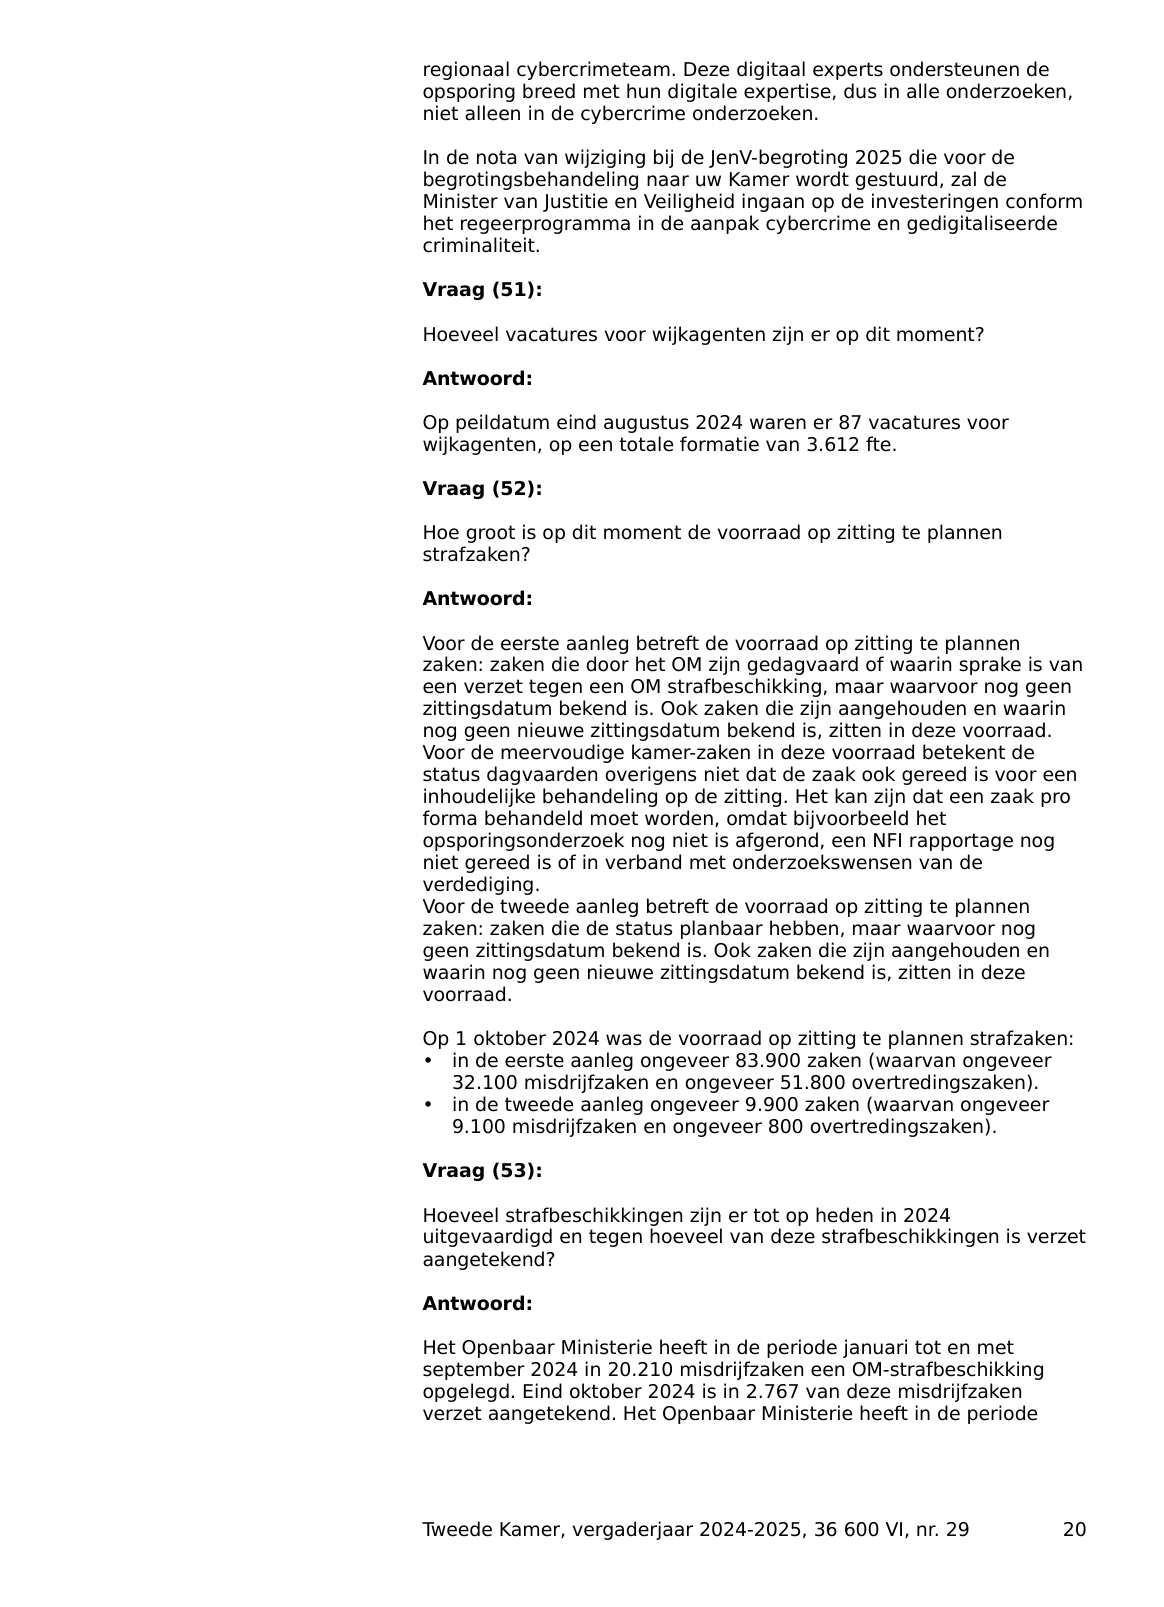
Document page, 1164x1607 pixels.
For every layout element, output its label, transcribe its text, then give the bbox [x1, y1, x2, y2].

text Het Openbaar Ministerie heeft in de periode januari tot en met september 2024 in 20.210 misdrijfzaken een OM-strafbeschikking opgelegd. Eind oktober 2024 is in 2.767 van deze misdrijfzaken verzet aangetekend. Het Openbaar Ministerie heeft in de periode [422, 1337, 1087, 1425]
text Voor de eerste aanleg betreft de voorraad op zitting te plannen zaken: zaken die door het OM zijn gedagvaard of waarin sprake is van een verzet tegen een OM strafbeschikking, maar waarvoor nog geen zittingsdatum bekend is. Ook zaken die zijn aangehouden en waarin nog geen nieuwe zittingsdatum bekend is, zitten in deze voorraad. Voor de meervoudige kamer-zaken in deze voorraad betekent de status dagvaarden overigens niet dat de zaak ook gereed is voor een inhoudelijke behandeling op de zitting. Het kan zijn dat een zaak pro forma behandeld moet worden, omdat bijvoorbeeld het opsporingsonderzoek nog niet is afgerond, een NFI rapportage nog niet gereed is of in verband met onderzoekswensen van de verdediging. [422, 632, 1087, 896]
subtitle Antwoord: [422, 588, 1087, 610]
text • in de tweede aanleg ongeveer 9.900 zaken (waarvan ongeveer 9.100 misdrijfzaken en ongeveer 800 overtredingszaken). [422, 1094, 1087, 1138]
text Hoeveel strafbeschikkingen zijn er tot op heden in 2024 uitgevaardigd en tegen hoeveel van deze strafbeschikkingen is verzet aangetekend? [422, 1204, 1087, 1270]
subtitle Vraag (52): [422, 478, 1087, 500]
text In de nota van wijziging bij de JenV-begroting 2025 die voor de begrotingsbehandeling naar uw Kamer wordt gestuurd, zal de Minister van Justitie en Veiligheid ingaan op de investeringen conform het regeerprogramma in de aanpak cybercrime en gedigitaliseerde criminaliteit. [422, 147, 1087, 257]
text regionaal cybercrimeteam. Deze digitaal experts ondersteunen de opsporing breed met hun digitale expertise, dus in alle onderzoeken, niet alleen in de cybercrime onderzoeken. [422, 59, 1087, 125]
text Op 1 oktober 2024 was de voorraad op zitting te plannen strafzaken: [422, 1028, 1087, 1050]
subtitle Vraag (51): [422, 279, 1087, 301]
text Hoeveel vacatures voor wijkagenten zijn er op dit moment? [422, 323, 1087, 345]
text Voor de tweede aanleg betreft de voorraad op zitting te plannen zaken: zaken die de status planbaar hebben, maar waarvoor nog geen zittingsdatum bekend is. Ook zaken die zijn aangehouden en waarin nog geen nieuwe zittingsdatum bekend is, zitten in deze voorraad. [422, 896, 1087, 1006]
text Op peildatum eind augustus 2024 waren er 87 vacatures voor wijkagenten, op een totale formatie van 3.612 fte. [422, 412, 1087, 456]
subtitle Antwoord: [422, 1293, 1087, 1314]
text Hoe groot is op dit moment de voorraad op zitting te plannen strafzaken? [422, 522, 1087, 566]
text • in de eerste aanleg ongeveer 83.900 zaken (waarvan ongeveer 32.100 misdrijfzaken en ongeveer 51.800 overtredingszaken). [422, 1050, 1087, 1094]
subtitle Vraag (53): [422, 1160, 1087, 1182]
subtitle Antwoord: [422, 368, 1087, 389]
